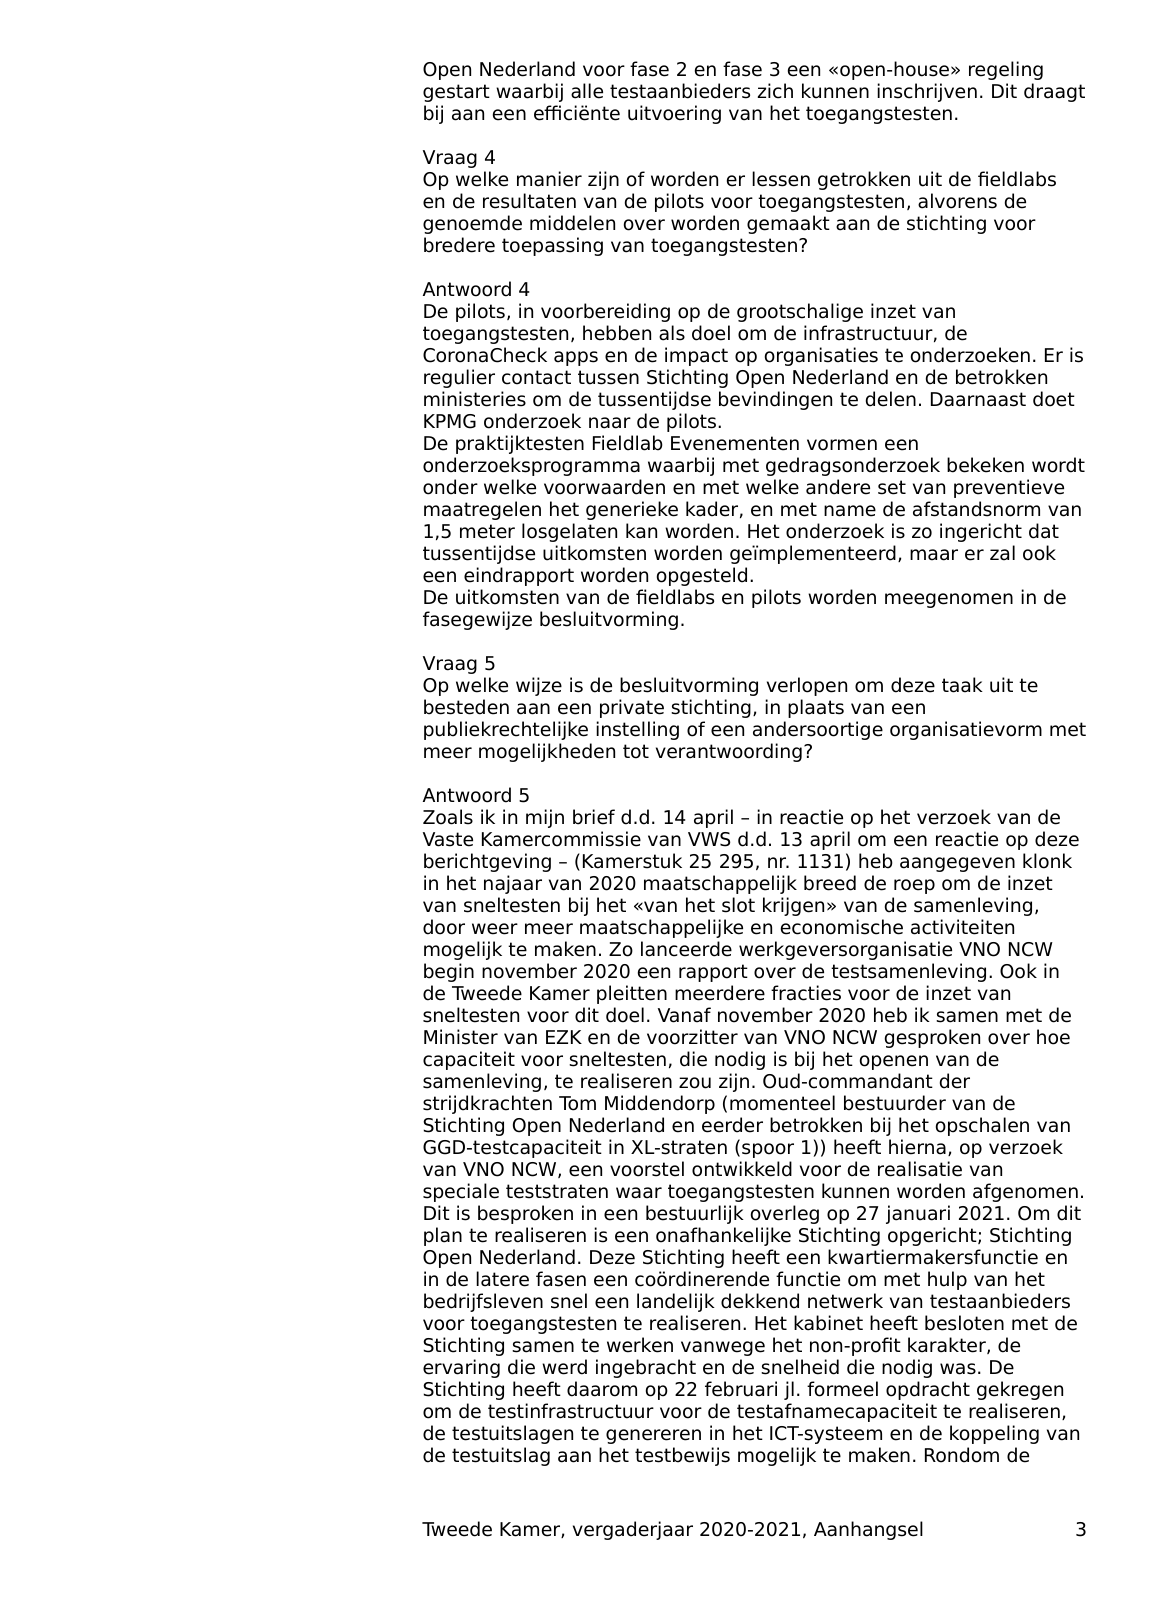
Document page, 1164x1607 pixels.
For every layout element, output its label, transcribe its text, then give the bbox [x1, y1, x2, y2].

text De praktijktesten Fieldlab Evenementen vormen een onderzoeksprogramma waarbij met gedragsonderzoek bekeken wordt onder welke voorwaarden en met welke andere set van preventieve maatregelen het generieke kader, en met name de afstandsnorm van 1,5 meter losgelaten kan worden. Het onderzoek is zo ingericht dat tussentijdse uitkomsten worden geïmplementeerd, maar er zal ook een eindrapport worden opgesteld. [422, 433, 1087, 587]
text Antwoord 4 [422, 279, 1087, 301]
text De pilots, in voorbereiding op de grootschalige inzet van toegangstesten, hebben als doel om de infrastructuur, de CoronaCheck apps en de impact op organisaties te onderzoeken. Er is regulier contact tussen Stichting Open Nederland en de betrokken ministeries om de tussentijdse bevindingen te delen. Daarnaast doet KPMG onderzoek naar de pilots. [422, 301, 1087, 433]
text Zoals ik in mijn brief d.d. 14 april – in reactie op het verzoek van de Vaste Kamercommissie van VWS d.d. 13 april om een reactie op deze berichtgeving – (Kamerstuk 25 295, nr. 1131) heb aangegeven klonk in het najaar van 2020 maatschappelijk breed de roep om de inzet van sneltesten bij het «van het slot krijgen» van de samenleving, door weer meer maatschappelijke en economische activiteiten mogelijk te maken. Zo lanceerde werkgeversorganisatie VNO NCW begin november 2020 een rapport over de testsamenleving. Ook in de Tweede Kamer pleitten meerdere fracties voor de inzet van sneltesten voor dit doel. Vanaf november 2020 heb ik samen met de Minister van EZK en de voorzitter van VNO NCW gesproken over hoe capaciteit voor sneltesten, die nodig is bij het openen van de samenleving, te realiseren zou zijn. Oud-commandant der strijdkrachten Tom Middendorp (momenteel bestuurder van de Stichting Open Nederland en eerder betrokken bij het opschalen van GGD-testcapaciteit in XL-straten (spoor 1)) heeft hierna, op verzoek van VNO NCW, een voorstel ontwikkeld voor de realisatie van speciale teststraten waar toegangstesten kunnen worden afgenomen. Dit is besproken in een bestuurlijk overleg op 27 januari 2021. Om dit plan te realiseren is een onafhankelijke Stichting opgericht; Stichting Open Nederland. Deze Stichting heeft een kwartiermakersfunctie en in de latere fasen een coördinerende functie om met hulp van het bedrijfsleven snel een landelijk dekkend netwerk van testaanbieders voor toegangstesten te realiseren. Het kabinet heeft besloten met de Stichting samen te werken vanwege het non-profit karakter, de ervaring die werd ingebracht en de snelheid die nodig was. De Stichting heeft daarom op 22 februari jl. formeel opdracht gekregen om de testinfrastructuur voor de testafnamecapaciteit te realiseren, de testuitslagen te genereren in het ICT-systeem en de koppeling van de testuitslag aan het testbewijs mogelijk te maken. Rondom de [422, 807, 1087, 1467]
text Antwoord 5 [422, 785, 1087, 807]
text Op welke wijze is de besluitvorming verlopen om deze taak uit te besteden aan een private stichting, in plaats van een publiekrechtelijke instelling of een andersoortige organisatievorm met meer mogelijkheden tot verantwoording? [422, 675, 1087, 763]
text De uitkomsten van de fieldlabs en pilots worden meegenomen in de fasegewijze besluitvorming. [422, 587, 1087, 631]
text Vraag 5 [422, 653, 1087, 675]
text Open Nederland voor fase 2 en fase 3 een «open-house» regeling gestart waarbij alle testaanbieders zich kunnen inschrijven. Dit draagt bij aan een efficiënte uitvoering van het toegangstesten. [422, 59, 1087, 125]
text Vraag 4 [422, 147, 1087, 169]
text Op welke manier zijn of worden er lessen getrokken uit de fieldlabs en de resultaten van de pilots voor toegangstesten, alvorens de genoemde middelen over worden gemaakt aan de stichting voor bredere toepassing van toegangstesten? [422, 169, 1087, 257]
